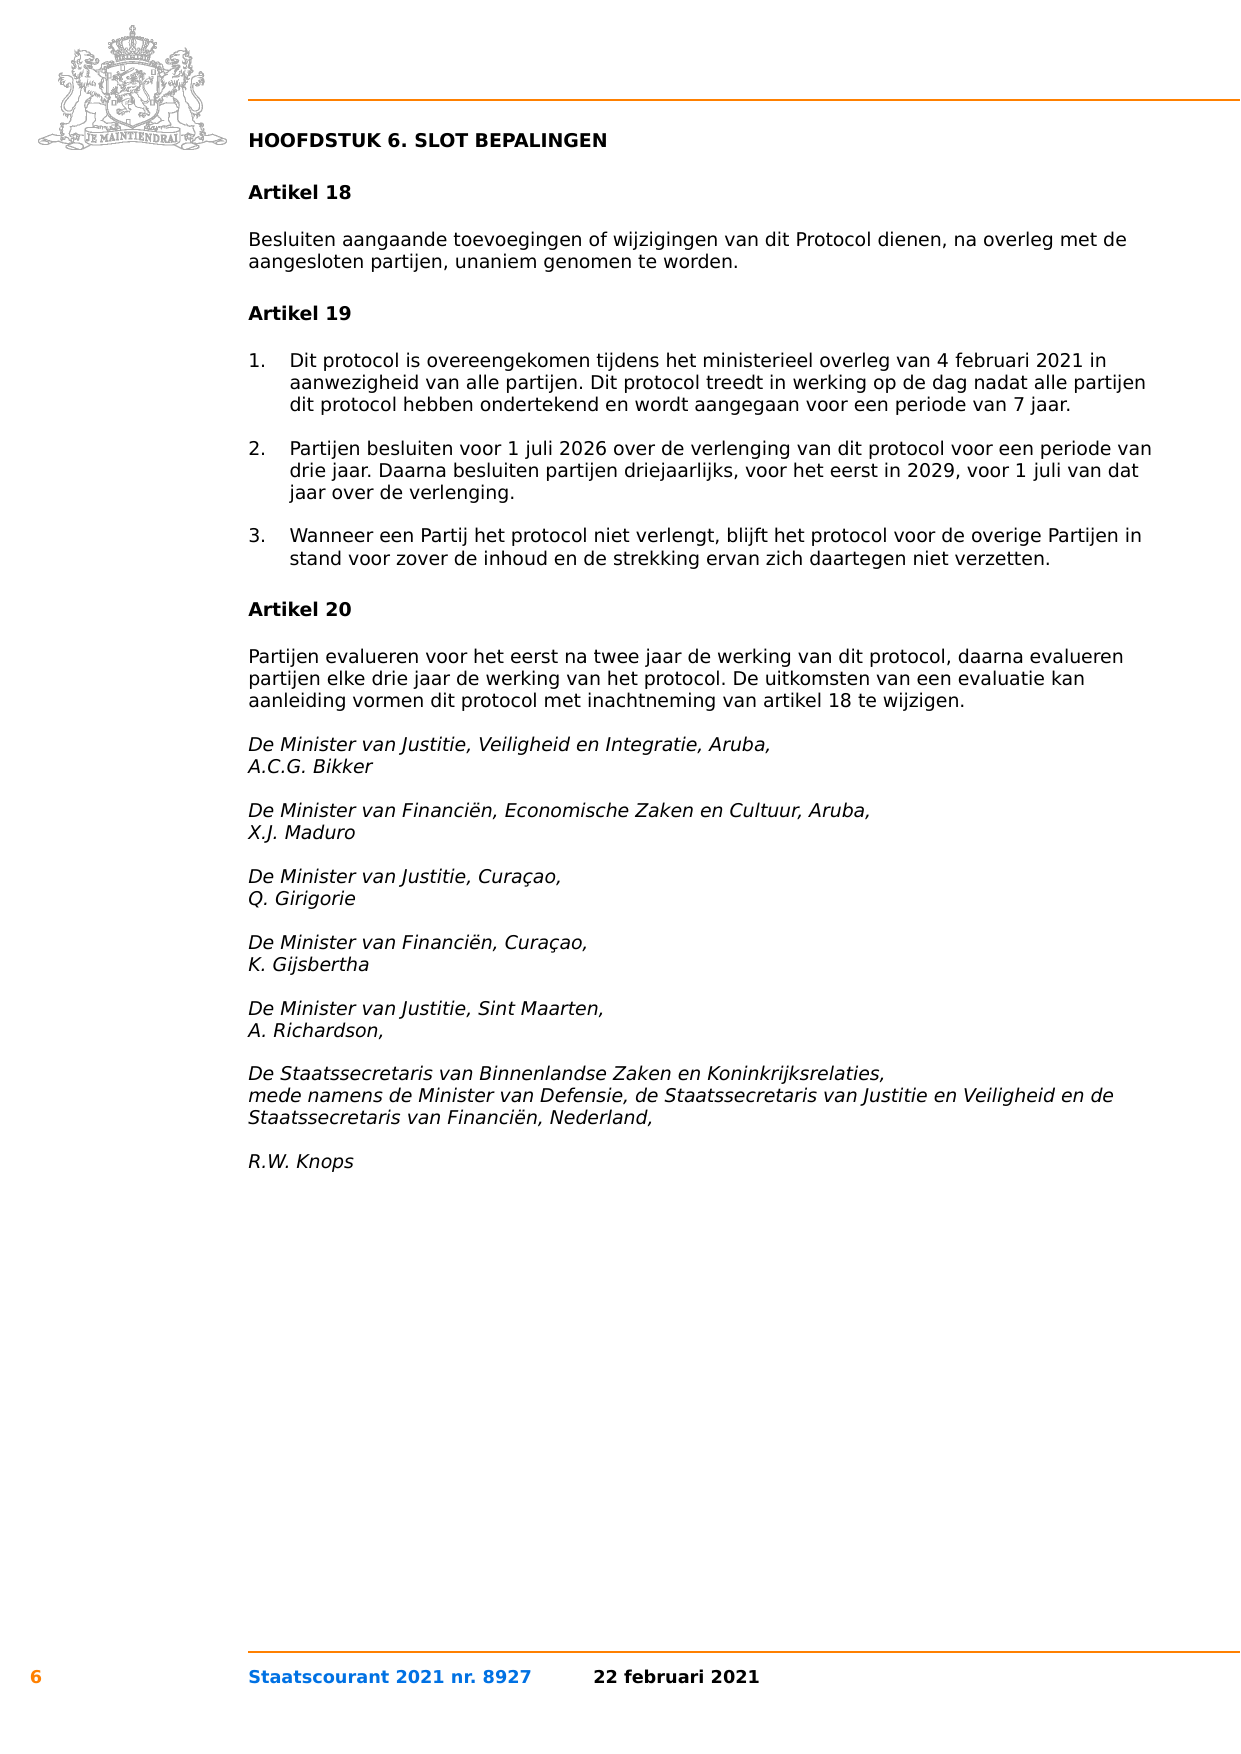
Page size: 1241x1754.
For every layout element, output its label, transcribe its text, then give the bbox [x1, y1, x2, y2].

text De Minister van Financiën, Curaçao, K. Gijsbertha [248, 932, 1163, 976]
text Besluiten aangaande toevoegingen of wijzigingen van dit Protocol dienen, na overleg met de aangesloten partijen, unaniem genomen te worden. [248, 229, 1163, 273]
text De Minister van Justitie, Sint Maarten, A. Richardson, [248, 997, 1163, 1041]
text De Minister van Justitie, Curaçao, Q. Girigorie [248, 866, 1163, 910]
subtitle HOOFDSTUK 6. SLOT BEPALINGEN [248, 130, 1163, 152]
subtitle Artikel 20 [248, 599, 1163, 621]
text De Minister van Justitie, Veiligheid en Integratie, Aruba, A.C.G. Bikker [248, 734, 1163, 778]
text De Staatssecretaris van Binnenlandse Zaken en Koninkrijksrelaties, mede namens de Minister van Defensie, de Staatssecretaris van Justitie en Veiligheid en de Staatssecretaris van Financiën, Nederland, R.W. Knops [248, 1063, 1163, 1173]
picture [38, 25, 227, 150]
text De Minister van Financiën, Economische Zaken en Cultuur, Aruba, X.J. Maduro [248, 800, 1163, 844]
text Partijen evalueren voor het eerst na twee jaar de werking van dit protocol, daarna evalueren partijen elke drie jaar de werking van het protocol. De uitkomsten van een evaluatie kan aanleiding vormen dit protocol met inachtneming van artikel 18 te wijzigen. [248, 646, 1163, 712]
subtitle Artikel 18 [248, 182, 1163, 204]
text 3. Wanneer een Partij het protocol niet verlengt, blijft het protocol voor de overige Partijen in stand voor zover de inhoud en de strekking ervan zich daartegen niet verzetten. [248, 525, 1163, 569]
text 2. Partijen besluiten voor 1 juli 2026 over de verlenging van dit protocol voor een periode van drie jaar. Daarna besluiten partijen driejaarlijks, voor het eerst in 2029, voor 1 juli van dat jaar over de verlenging. [248, 438, 1163, 503]
subtitle Artikel 19 [248, 303, 1163, 325]
text 1. Dit protocol is overeengekomen tijdens het ministerieel overleg van 4 februari 2021 in aanwezigheid van alle partijen. Dit protocol treedt in werking op de dag nadat alle partijen dit protocol hebben ondertekend en wordt aangegaan voor een periode van 7 jaar. [248, 350, 1163, 416]
